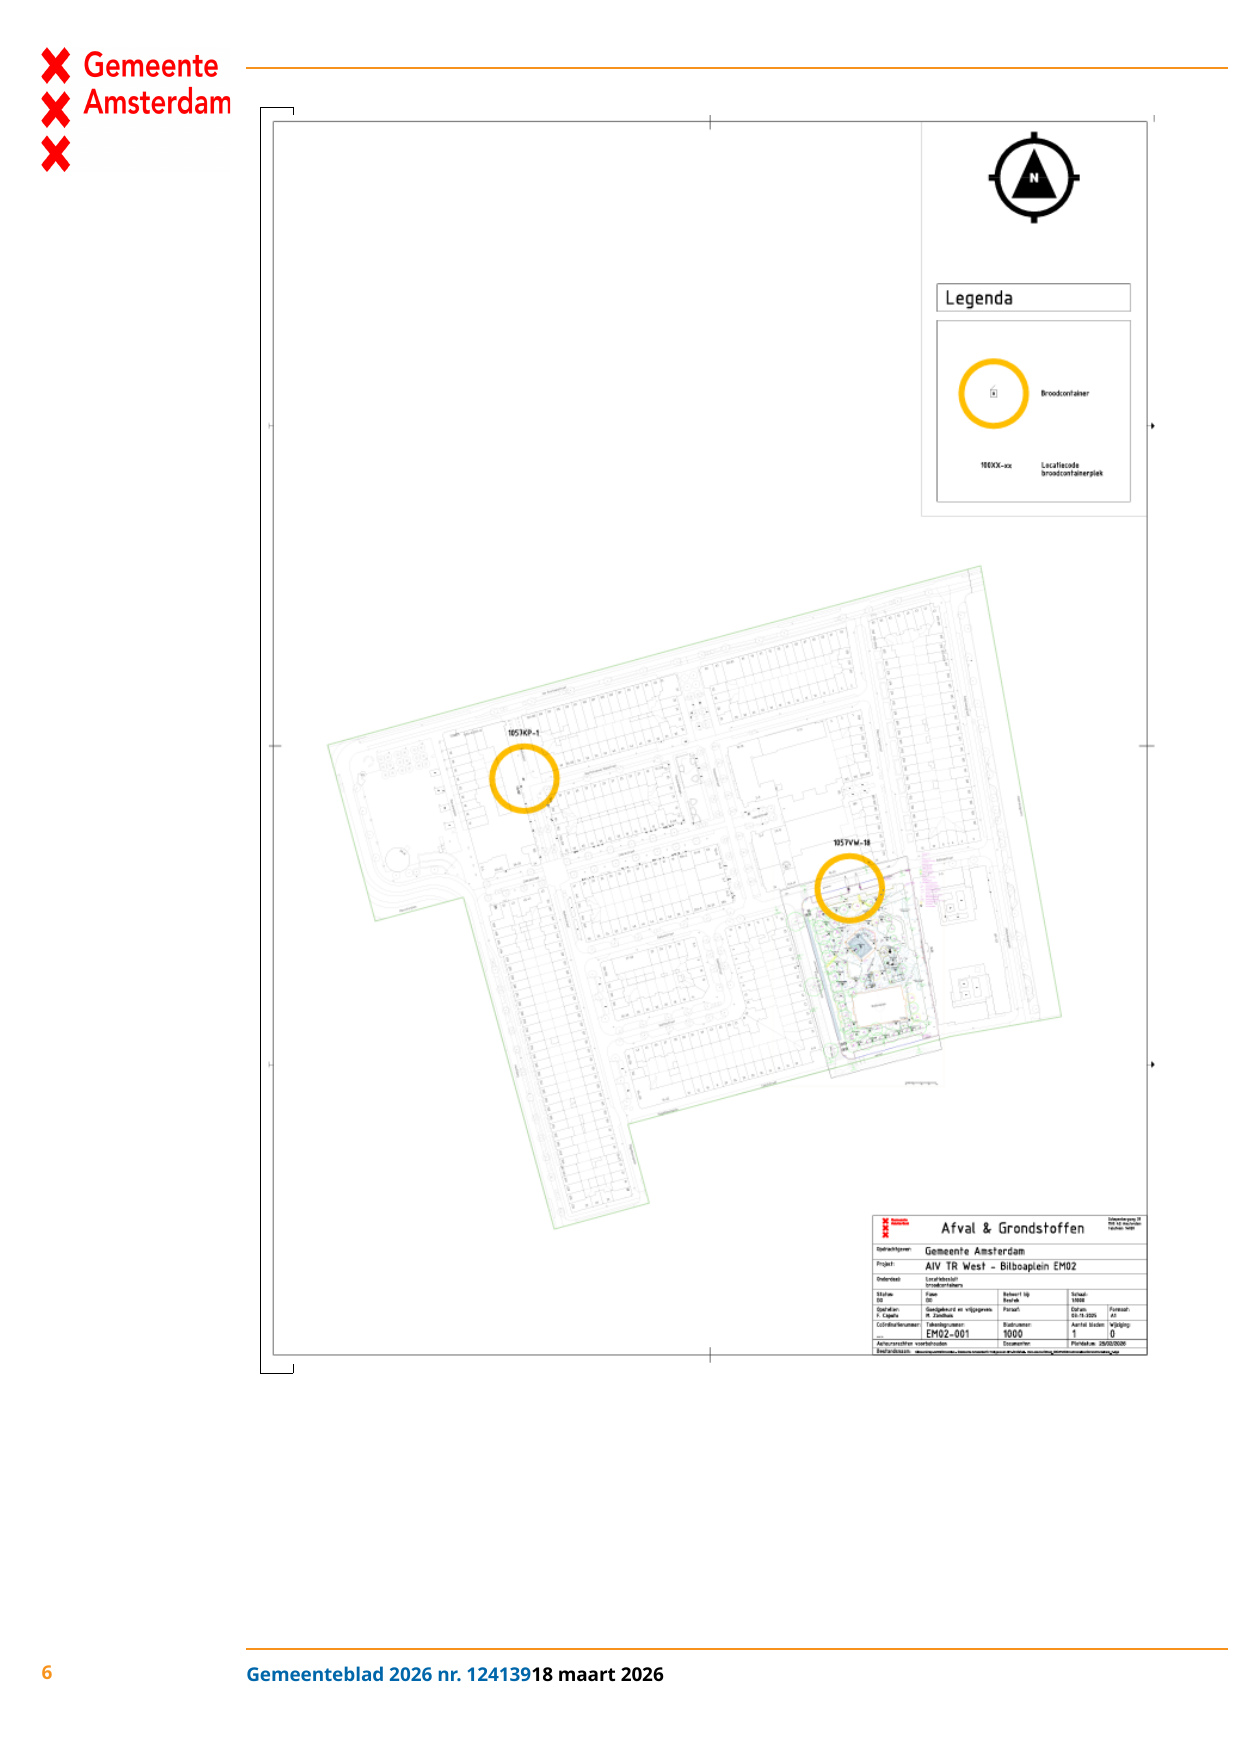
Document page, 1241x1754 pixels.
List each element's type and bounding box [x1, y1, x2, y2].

picture [41, 47, 231, 172]
picture [268, 115, 1155, 1364]
